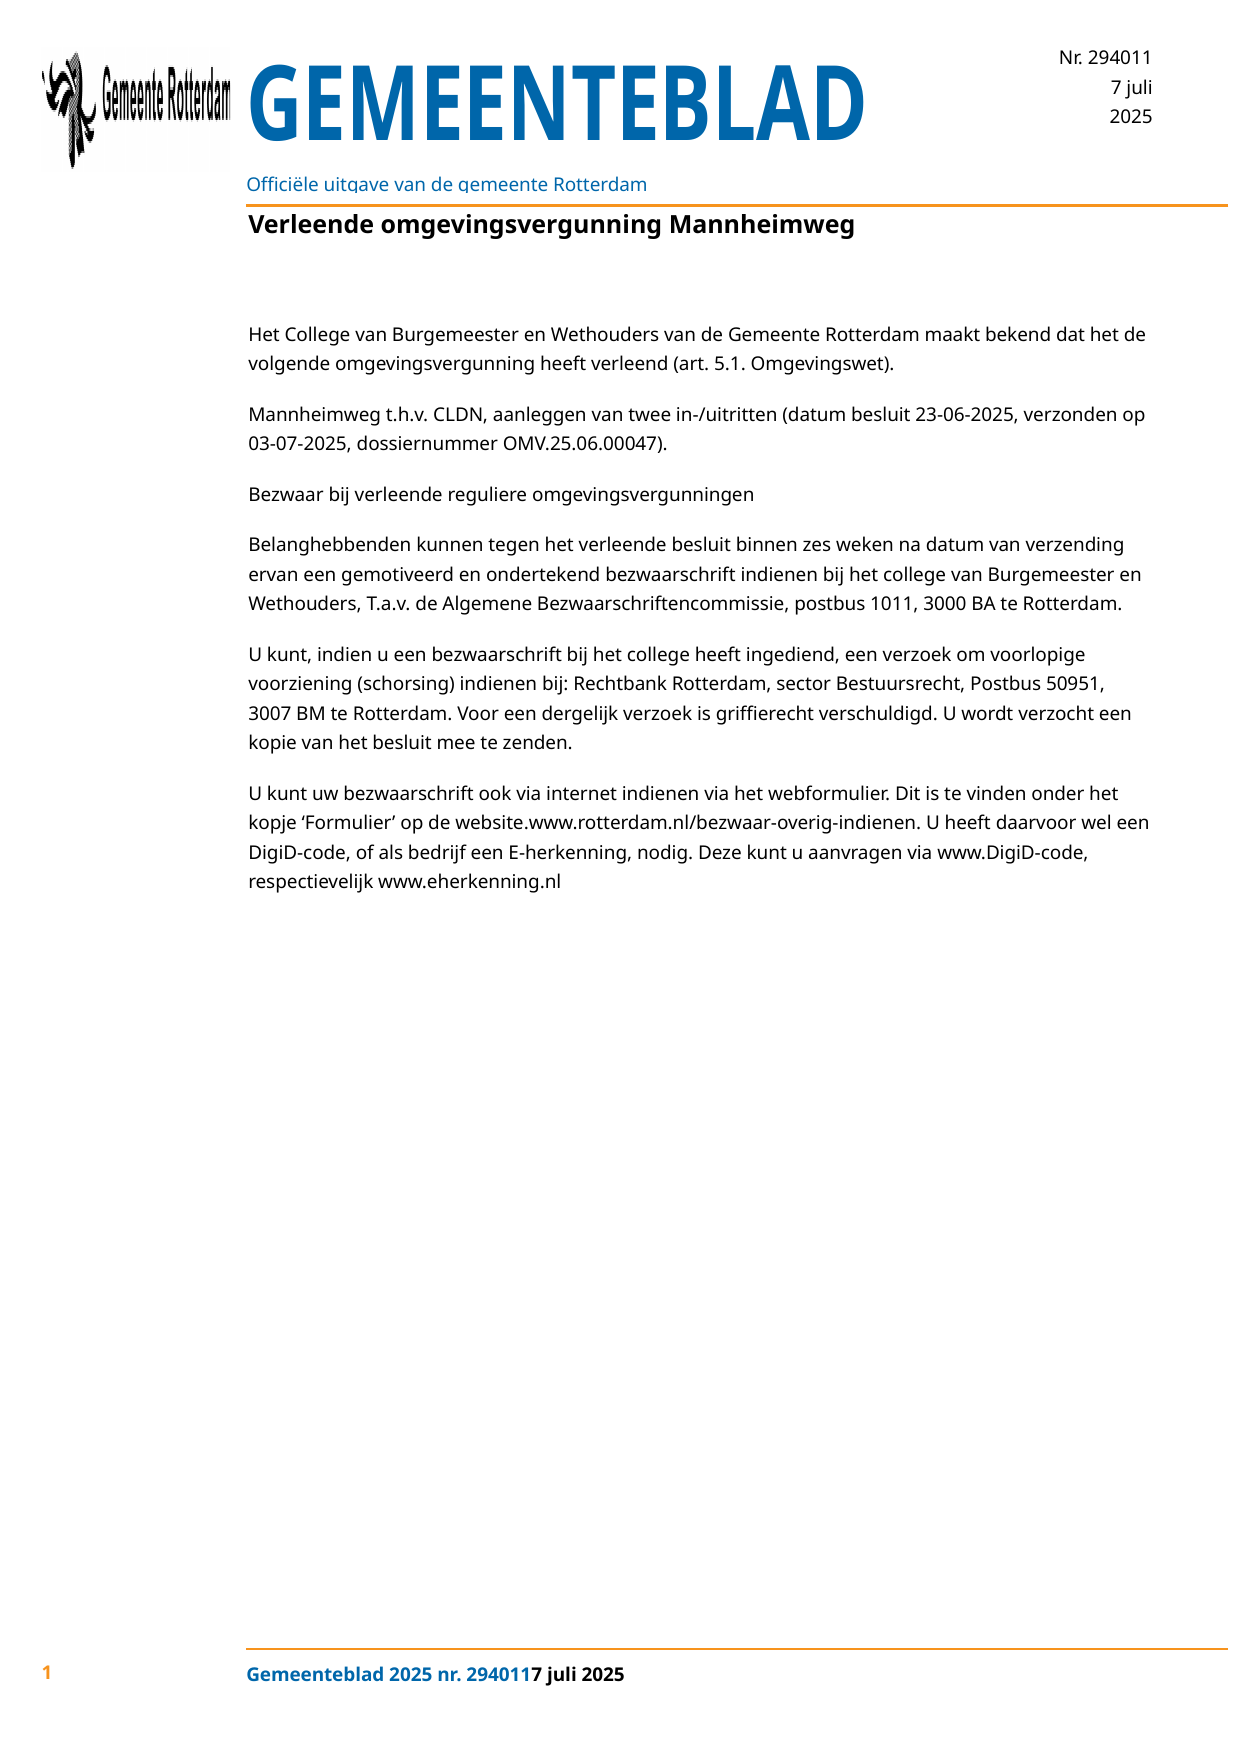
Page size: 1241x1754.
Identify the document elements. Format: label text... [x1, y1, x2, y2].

text U kunt uw bezwaarschrift ook via internet indienen via het webformulier. Dit is te vinden onder het kopje ‘Formulier’ op de website.www.rotterdam.nl/bezwaar-overig-indienen. U heeft daarvoor wel een DigiD-code, of als bedrijf een E-herkenning, nodig. Deze kunt u aanvragen via www.DigiD-code, respectievelijk www.eherkenning.nl [248, 780, 1152, 894]
text Bezwaar bij verleende reguliere omgevingsvergunningen [248, 481, 1152, 506]
text Het College van Burgemeester en Wethouders van de Gemeente Rotterdam maakt bekend dat het de volgende omgevingsvergunning heeft verleend (art. 5.1. Omgevingswet). [248, 321, 1152, 376]
text U kunt, indien u een bezwaarschrift bij het college heeft ingediend, een verzoek om voorlopige voorziening (schorsing) indienen bij: Rechtbank Rotterdam, sector Bestuursrecht, Postbus 50951, 3007 BM te Rotterdam. Voor een dergelijk verzoek is griffierecht verschuldigd. U wordt verzocht een kopie van het besluit mee te zenden. [248, 641, 1152, 755]
text Belanghebbenden kunnen tegen het verleende besluit binnen zes weken na datum van verzending ervan een gemotiveerd en ondertekend bezwaarschrift indienen bij het college van Burgemeester en Wethouders, T.a.v. de Algemene Bezwaarschriftencommissie, postbus 1011, 3000 BA te Rotterdam. [248, 531, 1152, 616]
picture [41, 47, 231, 172]
text Verleende omgevingsvergunning Mannheimweg [248, 207, 1152, 241]
text Mannheimweg t.h.v. CLDN, aanleggen van twee in-/uitritten (datum besluit 23-06-2025, verzonden op 03-07-2025, dossiernummer OMV.25.06.00047). [248, 401, 1152, 456]
